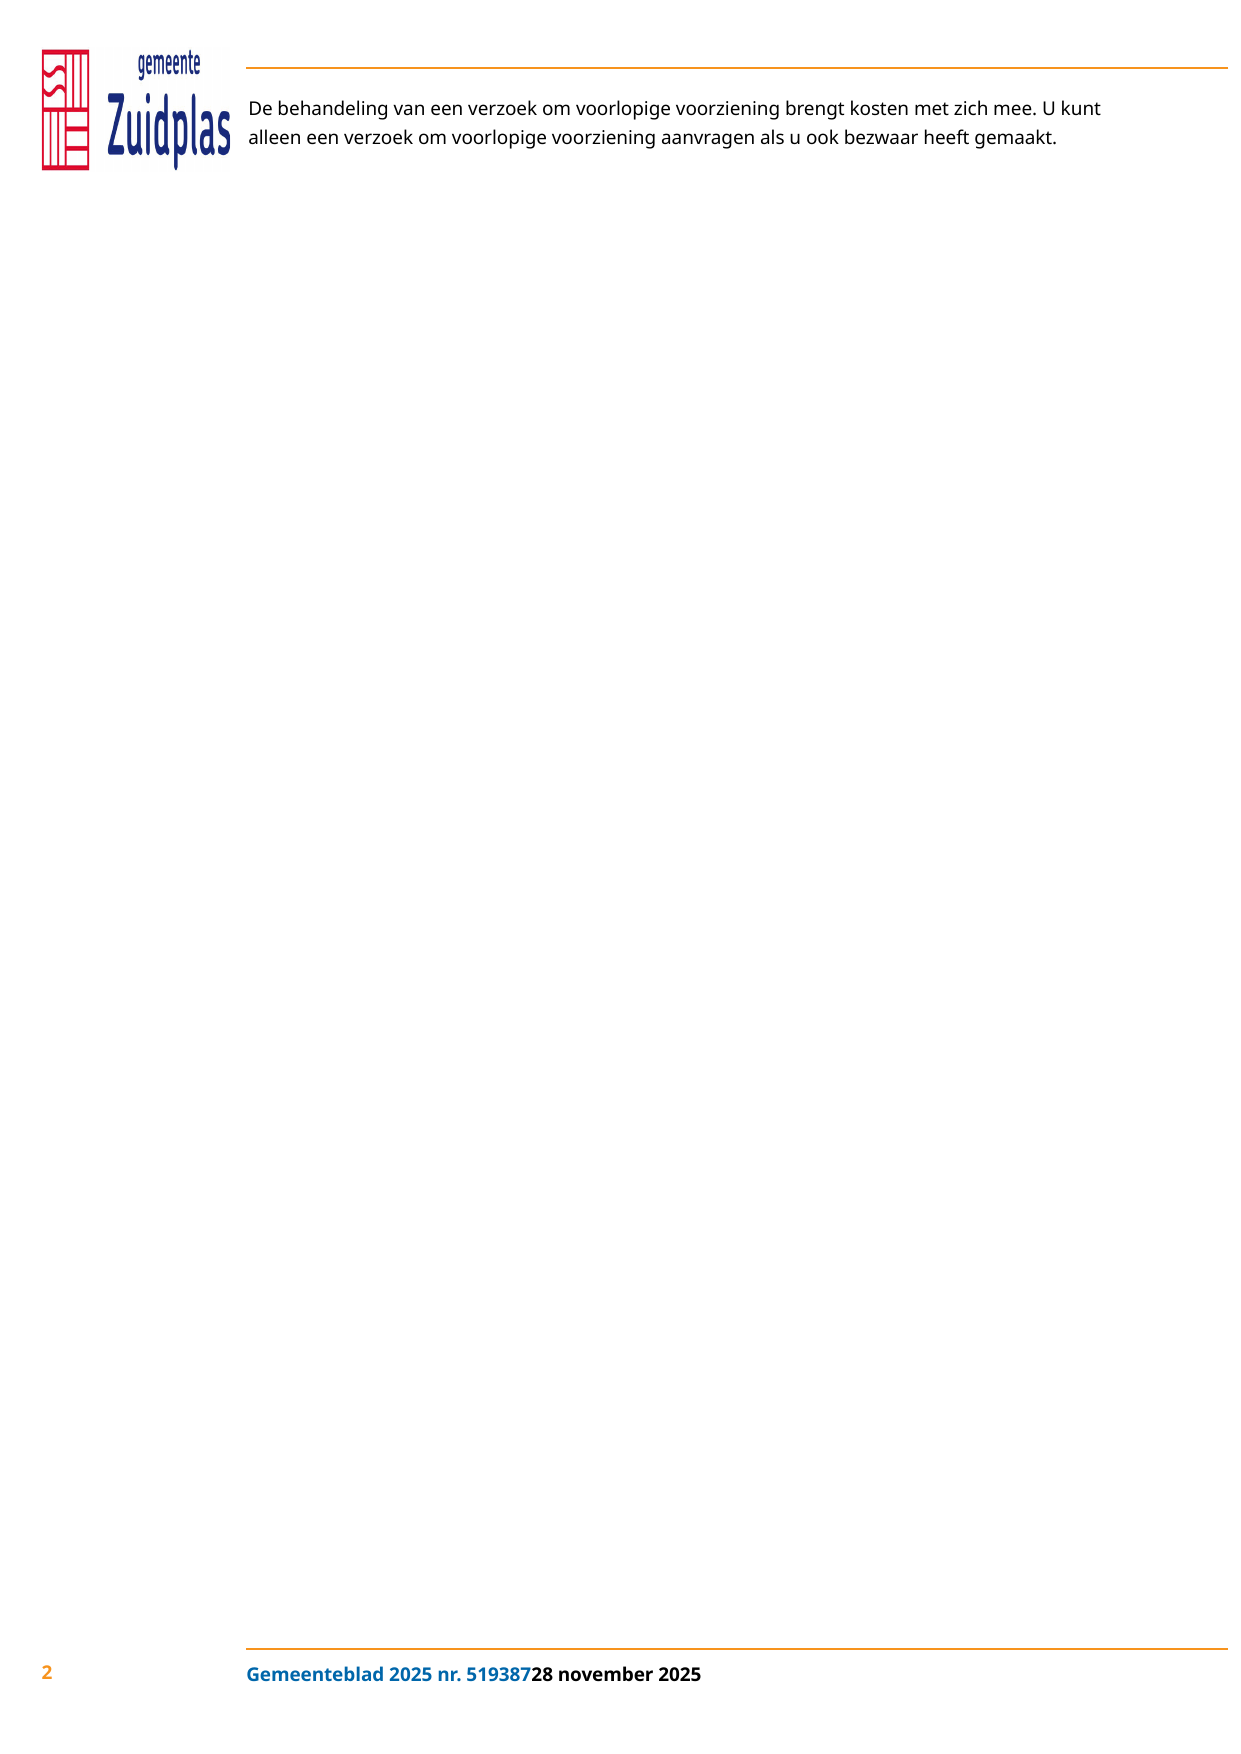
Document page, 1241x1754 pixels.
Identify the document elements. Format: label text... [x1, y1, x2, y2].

text De behandeling van een verzoek om voorlopige voorziening brengt kosten met zich mee. U kunt alleen een verzoek om voorlopige voorziening aanvragen als u ook bezwaar heeft gemaakt. [248, 95, 1152, 150]
picture [41, 47, 231, 172]
